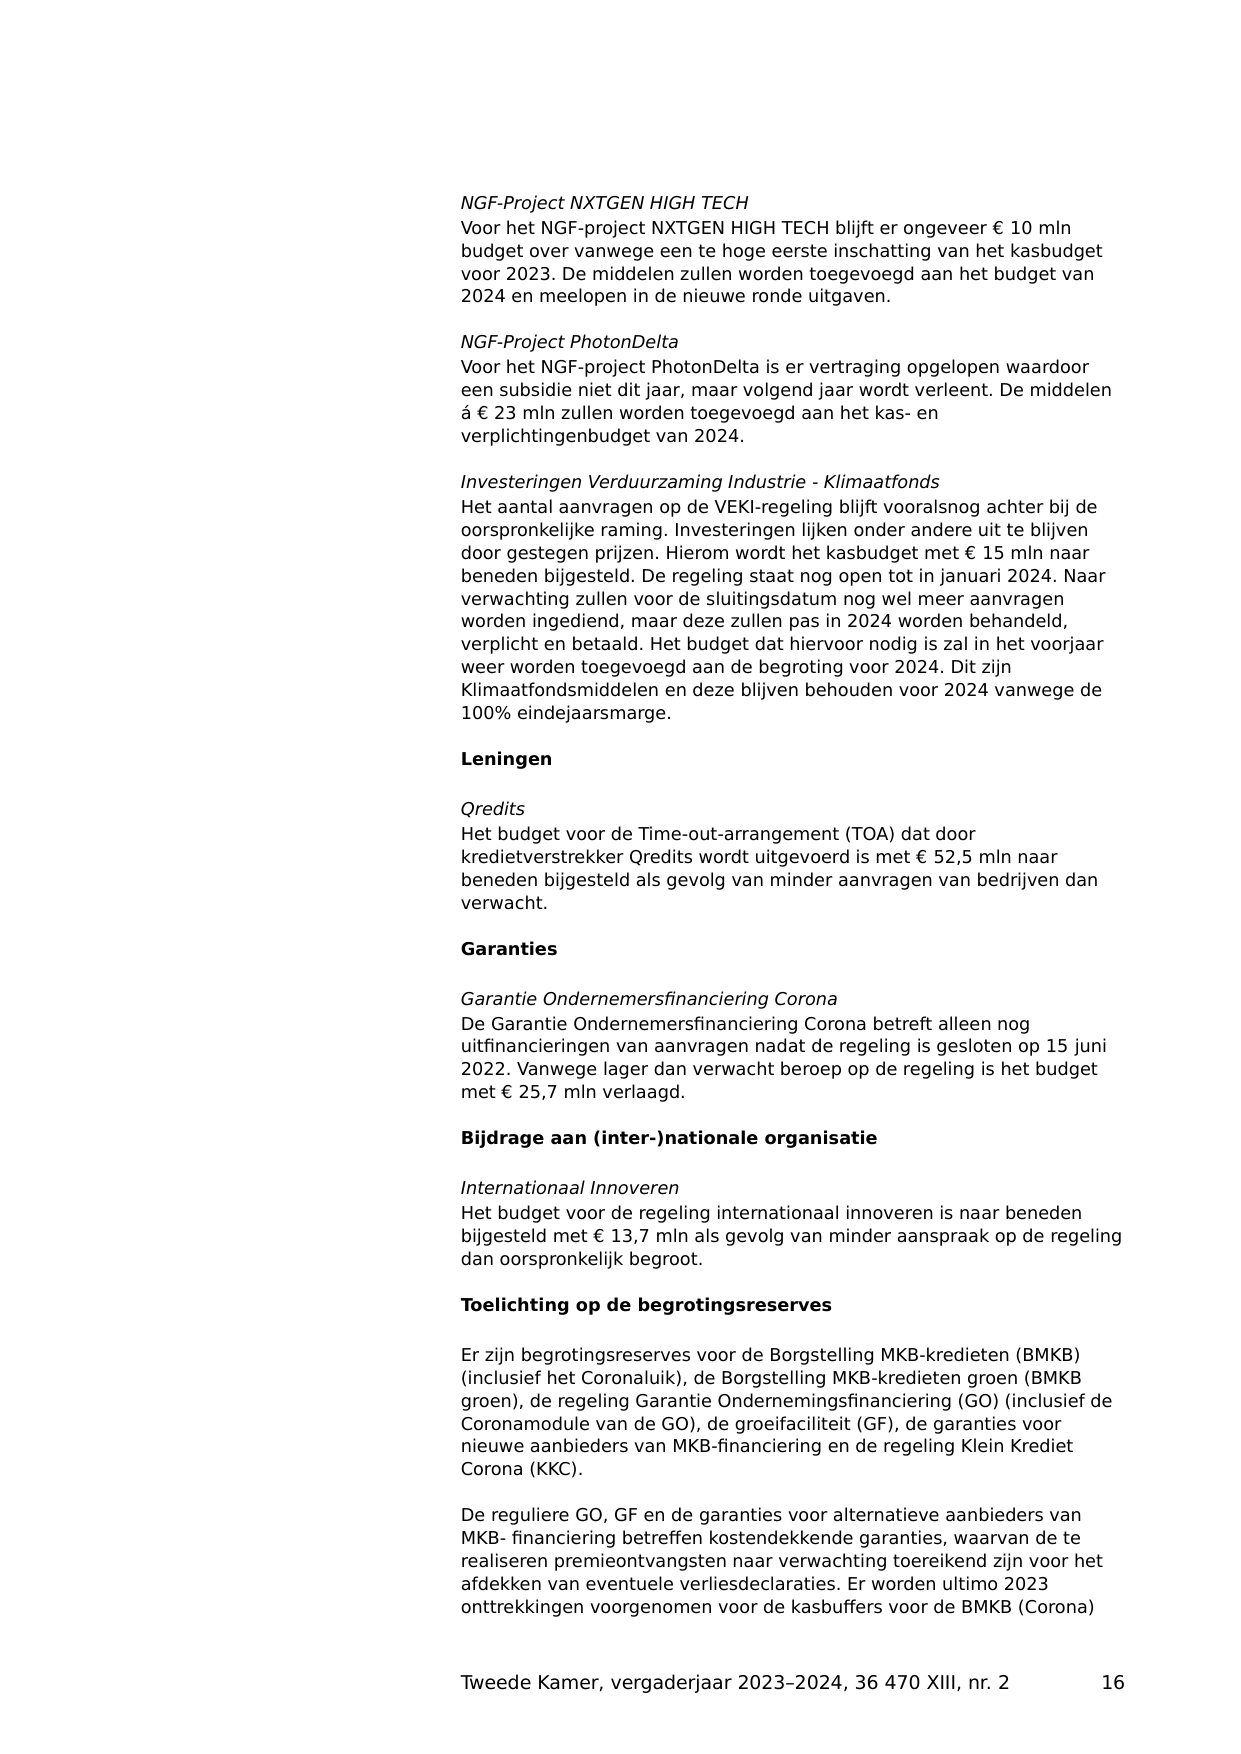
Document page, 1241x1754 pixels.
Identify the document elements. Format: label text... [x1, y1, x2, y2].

text Voor het NGF-project NXTGEN HIGH TECH blijft er ongeveer € 10 mln budget over vanwege een te hoge eerste inschatting van het kasbudget voor 2023. De middelen zullen worden toegevoegd aan het budget van 2024 en meelopen in de nieuwe ronde uitgaven. [461, 216, 1125, 307]
text Het budget voor de regeling internationaal innoveren is naar beneden bijgesteld met € 13,7 mln als gevolg van minder aanspraak op de regeling dan oorspronkelijk begroot. [461, 1201, 1125, 1270]
text De Garantie Ondernemersfinanciering Corona betreft alleen nog uitfinancieringen van aanvragen nadat de regeling is gesloten op 15 juni 2022. Vanwege lager dan verwacht beroep op de regeling is het budget met € 25,7 mln verlaagd. [461, 1012, 1125, 1103]
text Leningen [461, 747, 1125, 770]
text Internationaal Innoveren [461, 1176, 1125, 1199]
text Er zĳn begrotingsreserves voor de Borgstelling MKB-kredieten (BMKB) (inclusief het Coronaluik), de Borgstelling MKB-kredieten groen (BMKB groen), de regeling Garantie Ondernemingsfinanciering (GO) (inclusief de Coronamodule van de GO), de groeifaciliteit (GF), de garanties voor nieuwe aanbieders van MKB-financiering en de regeling Klein Krediet Corona (KKC). [461, 1343, 1125, 1480]
text Garantie Ondernemersfinanciering Corona [461, 987, 1125, 1009]
text Bijdrage aan (inter-)nationale organisatie [461, 1126, 1125, 1149]
text Het aantal aanvragen op de VEKI-regeling blijft vooralsnog achter bij de oorspronkelijke raming. Investeringen lijken onder andere uit te blijven door gestegen prijzen. Hierom wordt het kasbudget met € 15 mln naar beneden bijgesteld. De regeling staat nog open tot in januari 2024. Naar verwachting zullen voor de sluitingsdatum nog wel meer aanvragen worden ingediend, maar deze zullen pas in 2024 worden behandeld, verplicht en betaald. Het budget dat hiervoor nodig is zal in het voorjaar weer worden toegevoegd aan de begroting voor 2024. Dit zijn Klimaatfondsmiddelen en deze blijven behouden voor 2024 vanwege de 100% eindejaarsmarge. [461, 495, 1125, 724]
text De reguliere GO, GF en de garanties voor alternatieve aanbieders van MKB- financiering betreffen kostendekkende garanties, waarvan de te realiseren premieontvangsten naar verwachting toereikend zĳn voor het afdekken van eventuele verliesdeclaraties. Er worden ultimo 2023 onttrekkingen voorgenomen voor de kasbuffers voor de BMKB (Corona) [461, 1503, 1125, 1618]
text Qredits [461, 797, 1125, 820]
text Garanties [461, 937, 1125, 959]
text Toelichting op de begrotingsreserves [461, 1293, 1125, 1316]
text Investeringen Verduurzaming Industrie - Klimaatfonds [461, 470, 1125, 493]
text NGF-Project NXTGEN HIGH TECH [461, 191, 1125, 214]
text Voor het NGF-project PhotonDelta is er vertraging opgelopen waardoor een subsidie niet dit jaar, maar volgend jaar wordt verleent. De middelen á € 23 mln zullen worden toegevoegd aan het kas- en verplichtingenbudget van 2024. [461, 355, 1125, 447]
text NGF-Project PhotonDelta [461, 330, 1125, 353]
text Het budget voor de Time-out-arrangement (TOA) dat door kredietverstrekker Qredits wordt uitgevoerd is met € 52,5 mln naar beneden bijgesteld als gevolg van minder aanvragen van bedrijven dan verwacht. [461, 822, 1125, 914]
